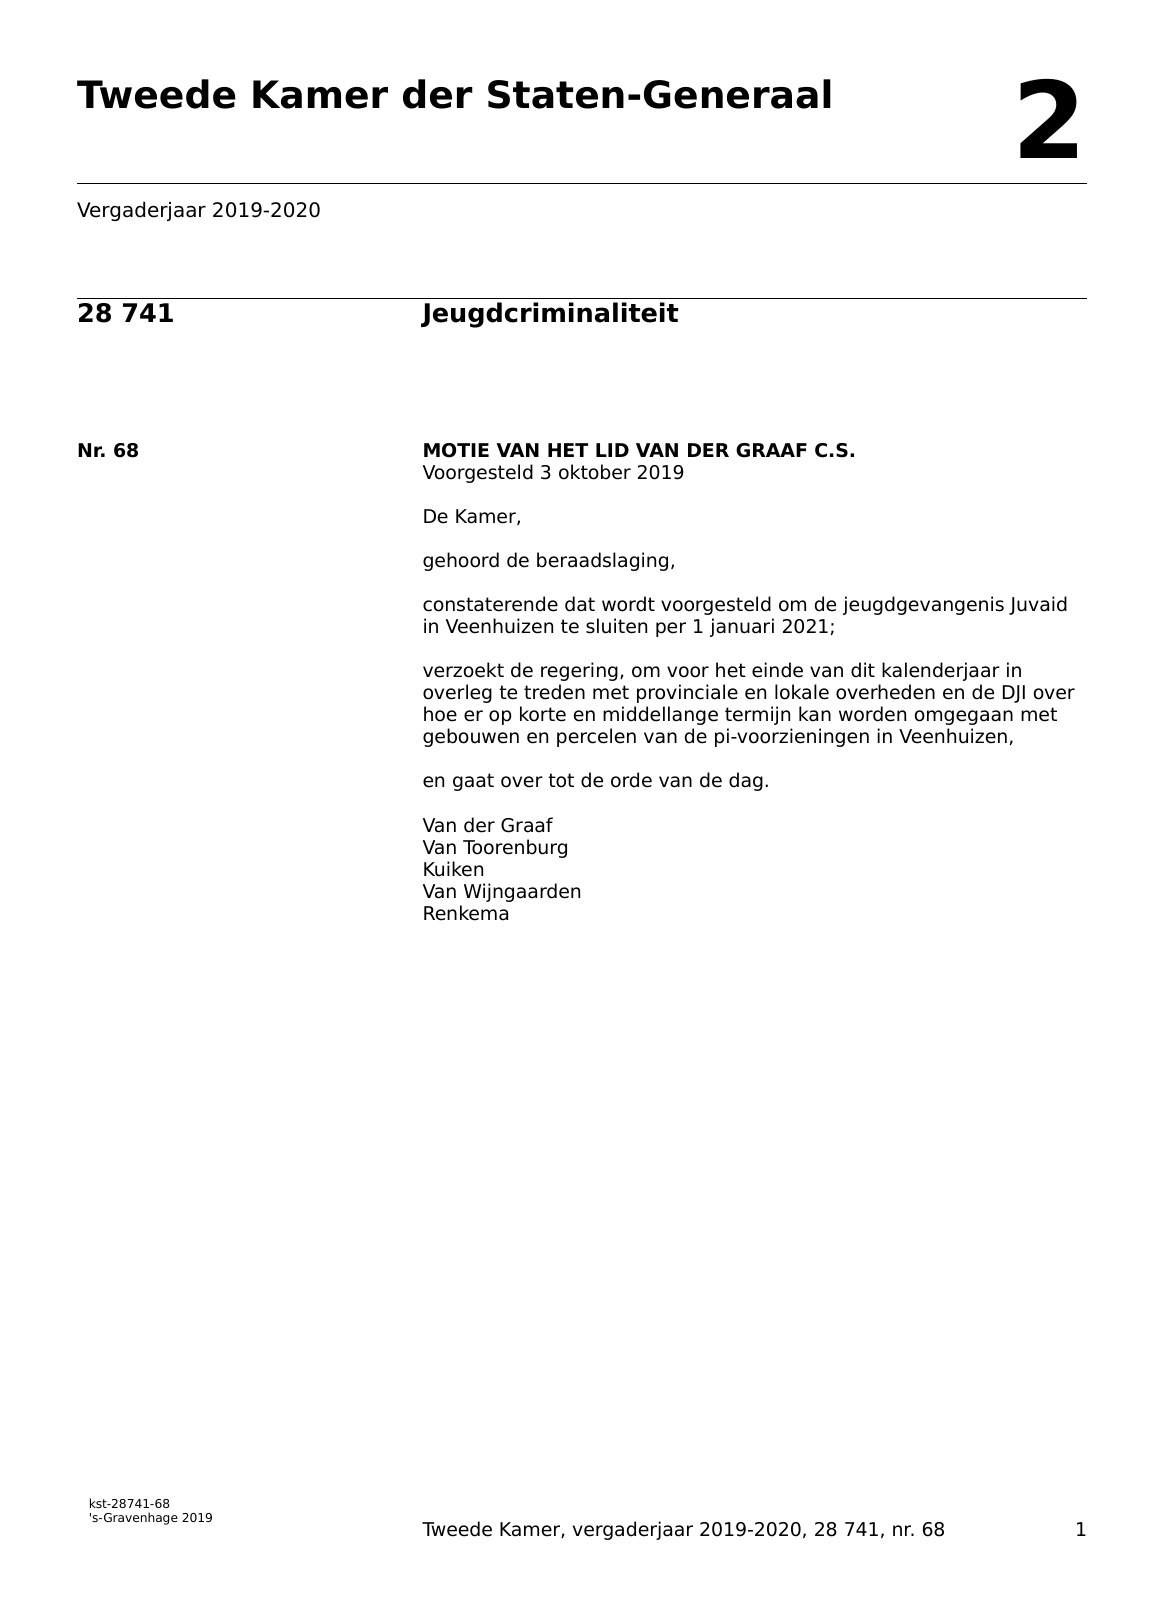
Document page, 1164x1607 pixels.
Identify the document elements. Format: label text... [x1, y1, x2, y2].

text Renkema [422, 902, 1087, 924]
text De Kamer, [422, 506, 1087, 528]
text 's-Gravenhage 2019 [88, 1511, 323, 1525]
text en gaat over tot de orde van de dag. [422, 770, 1087, 792]
text Van der Graaf [422, 814, 1087, 837]
table_cell Vergaderjaar 2019-2020 [77, 184, 1087, 298]
table_header 2 [886, 59, 1087, 183]
subtitle Nr. 68 MOTIE VAN HET LID VAN DER GRAAF C.S. [77, 440, 1087, 462]
text verzoekt de regering, om voor het einde van dit kalenderjaar in overleg te treden met provinciale en lokale overheden en de DJI over hoe er op korte en middellange termijn kan worden omgegaan met gebouwen en percelen van de pi-voorzieningen in Veenhuizen, [422, 660, 1087, 748]
subtitle 28 741 Jeugdcriminaliteit [77, 299, 1087, 329]
text Van Wijngaarden [422, 881, 1087, 902]
text gehoord de beraadslaging, [422, 550, 1087, 572]
table_header Tweede Kamer der Staten-Generaal [77, 59, 886, 183]
text kst-28741-68 [88, 1497, 323, 1511]
text Kuiken [422, 858, 1087, 881]
text constaterende dat wordt voorgesteld om de jeugdgevangenis Juvaid in Veenhuizen te sluiten per 1 januari 2021; [422, 594, 1087, 638]
text Voorgesteld 3 oktober 2019 [422, 462, 1087, 484]
text Van Toorenburg [422, 837, 1087, 858]
